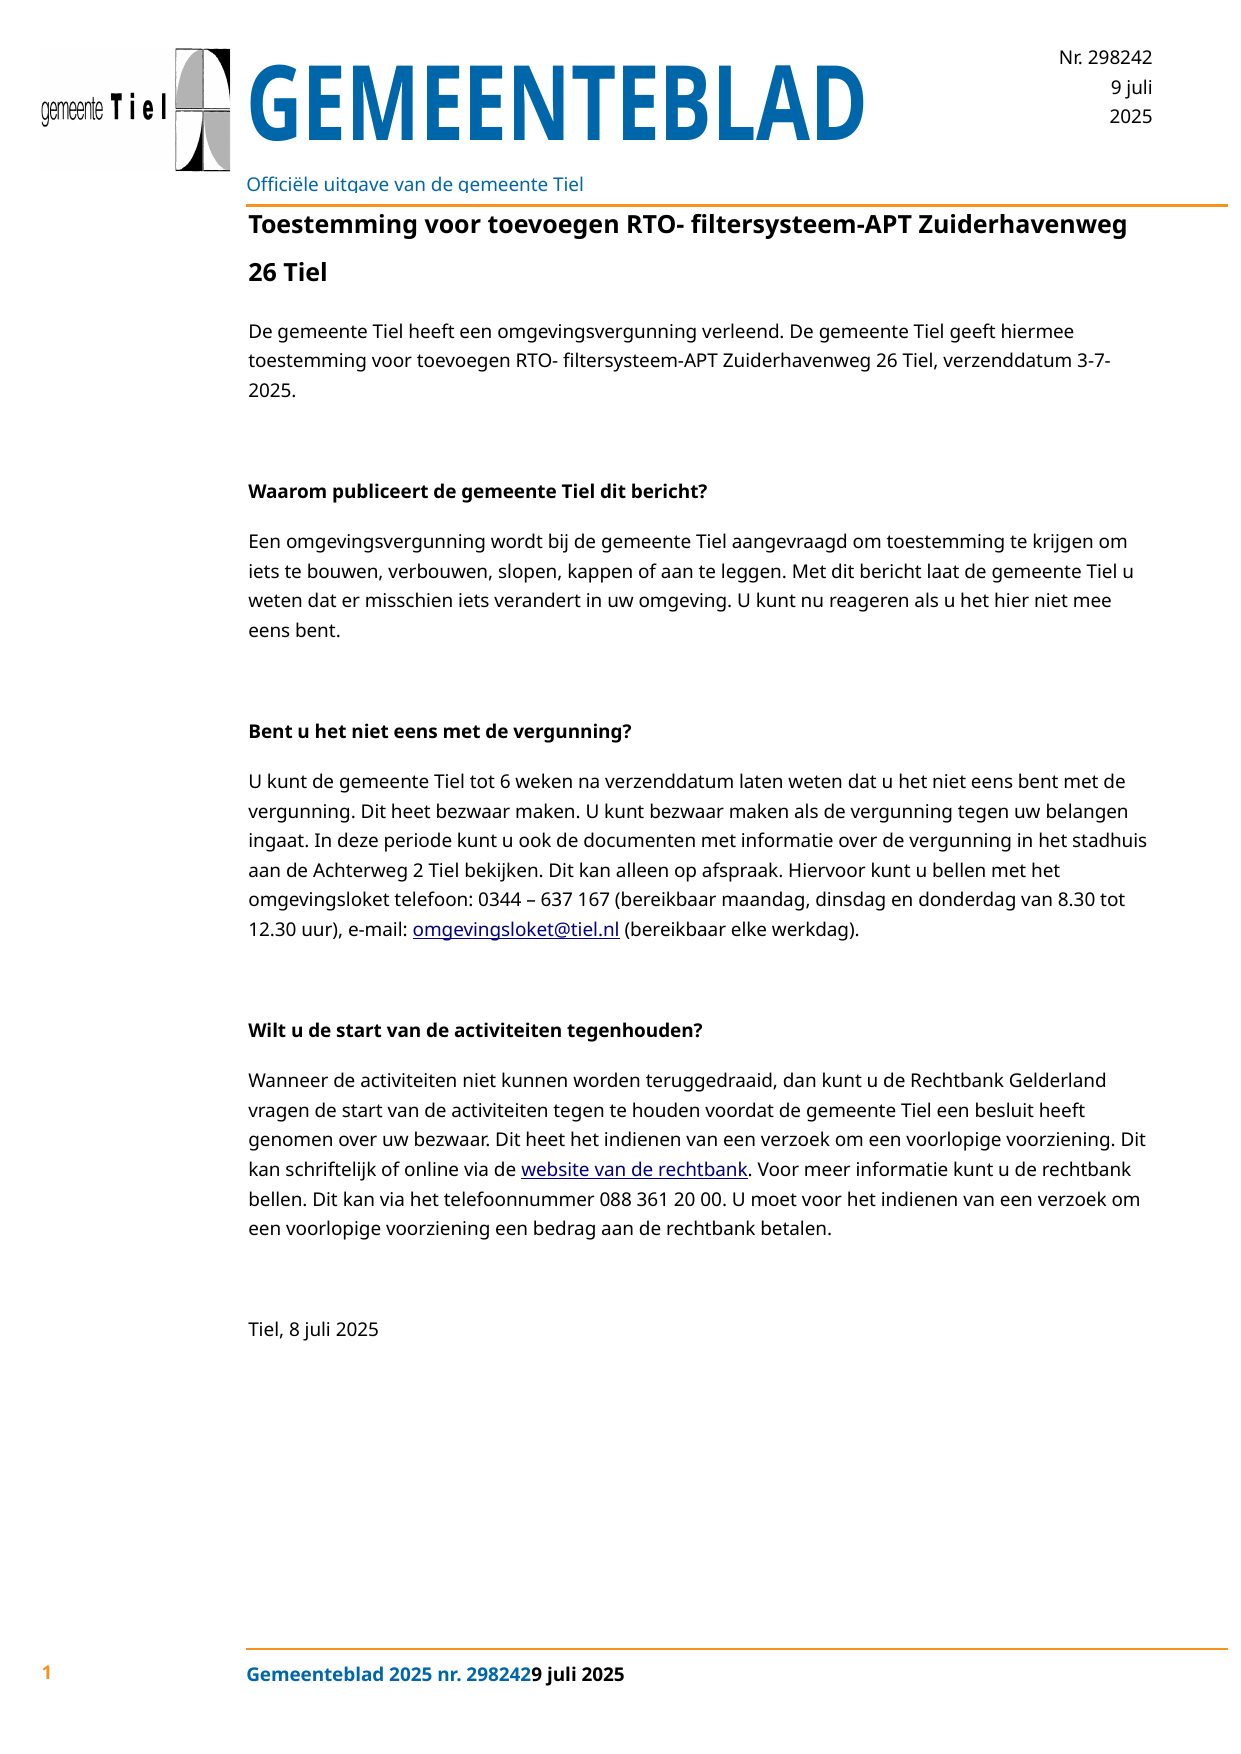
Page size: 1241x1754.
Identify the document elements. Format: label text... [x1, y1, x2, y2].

text Tiel, 8 juli 2025 [248, 1316, 1152, 1342]
text Toestemming voor toevoegen RTO- filtersysteem-APT Zuiderhavenweg 26 Tiel [248, 207, 1152, 288]
picture [41, 47, 231, 172]
text Waarom publiceert de gemeente Tiel dit bericht? [248, 478, 1152, 504]
text Bent u het niet eens met de vergunning? [248, 718, 1152, 744]
text Wilt u de start van de activiteiten tegenhouden? [248, 1017, 1152, 1043]
text U kunt de gemeente Tiel tot 6 weken na verzenddatum laten weten dat u het niet eens bent met de vergunning. Dit heet bezwaar maken. U kunt bezwaar maken als de vergunning tegen uw belangen ingaat. In deze periode kunt u ook de documenten met informatie over de vergunning in het stadhuis aan de Achterweg 2 Tiel bekijken. Dit kan alleen op afspraak. Hiervoor kunt u bellen met het omgevingsloket telefoon: 0344 – 637 167 (bereikbaar maandag, dinsdag en donderdag van 8.30 tot 12.30 uur), e-mail: omgevingsloket@tiel.nl (bereikbaar elke werkdag). [248, 768, 1152, 942]
text Wanneer de activiteiten niet kunnen worden teruggedraaid, dan kunt u de Rechtbank Gelderland vragen de start van de activiteiten tegen te houden voordat de gemeente Tiel een besluit heeft genomen over uw bezwaar. Dit heet het indienen van een verzoek om een voorlopige voorziening. Dit kan schriftelijk of online via de website van de rechtbank. Voor meer informatie kunt u de rechtbank bellen. Dit kan via het telefoonnummer 088 361 20 00. U moet voor het indienen van een verzoek om een voorlopige voorziening een bedrag aan de rechtbank betalen. [248, 1067, 1152, 1241]
text Een omgevingsvergunning wordt bij de gemeente Tiel aangevraagd om toestemming te krijgen om iets te bouwen, verbouwen, slopen, kappen of aan te leggen. Met dit bericht laat de gemeente Tiel u weten dat er misschien iets verandert in uw omgeving. U kunt nu reageren als u het hier niet mee eens bent. [248, 528, 1152, 643]
text De gemeente Tiel heeft een omgevingsvergunning verleend. De gemeente Tiel geeft hiermee toestemming voor toevoegen RTO- filtersysteem-APT Zuiderhavenweg 26 Tiel, verzenddatum 3-7-2025. [248, 318, 1152, 403]
